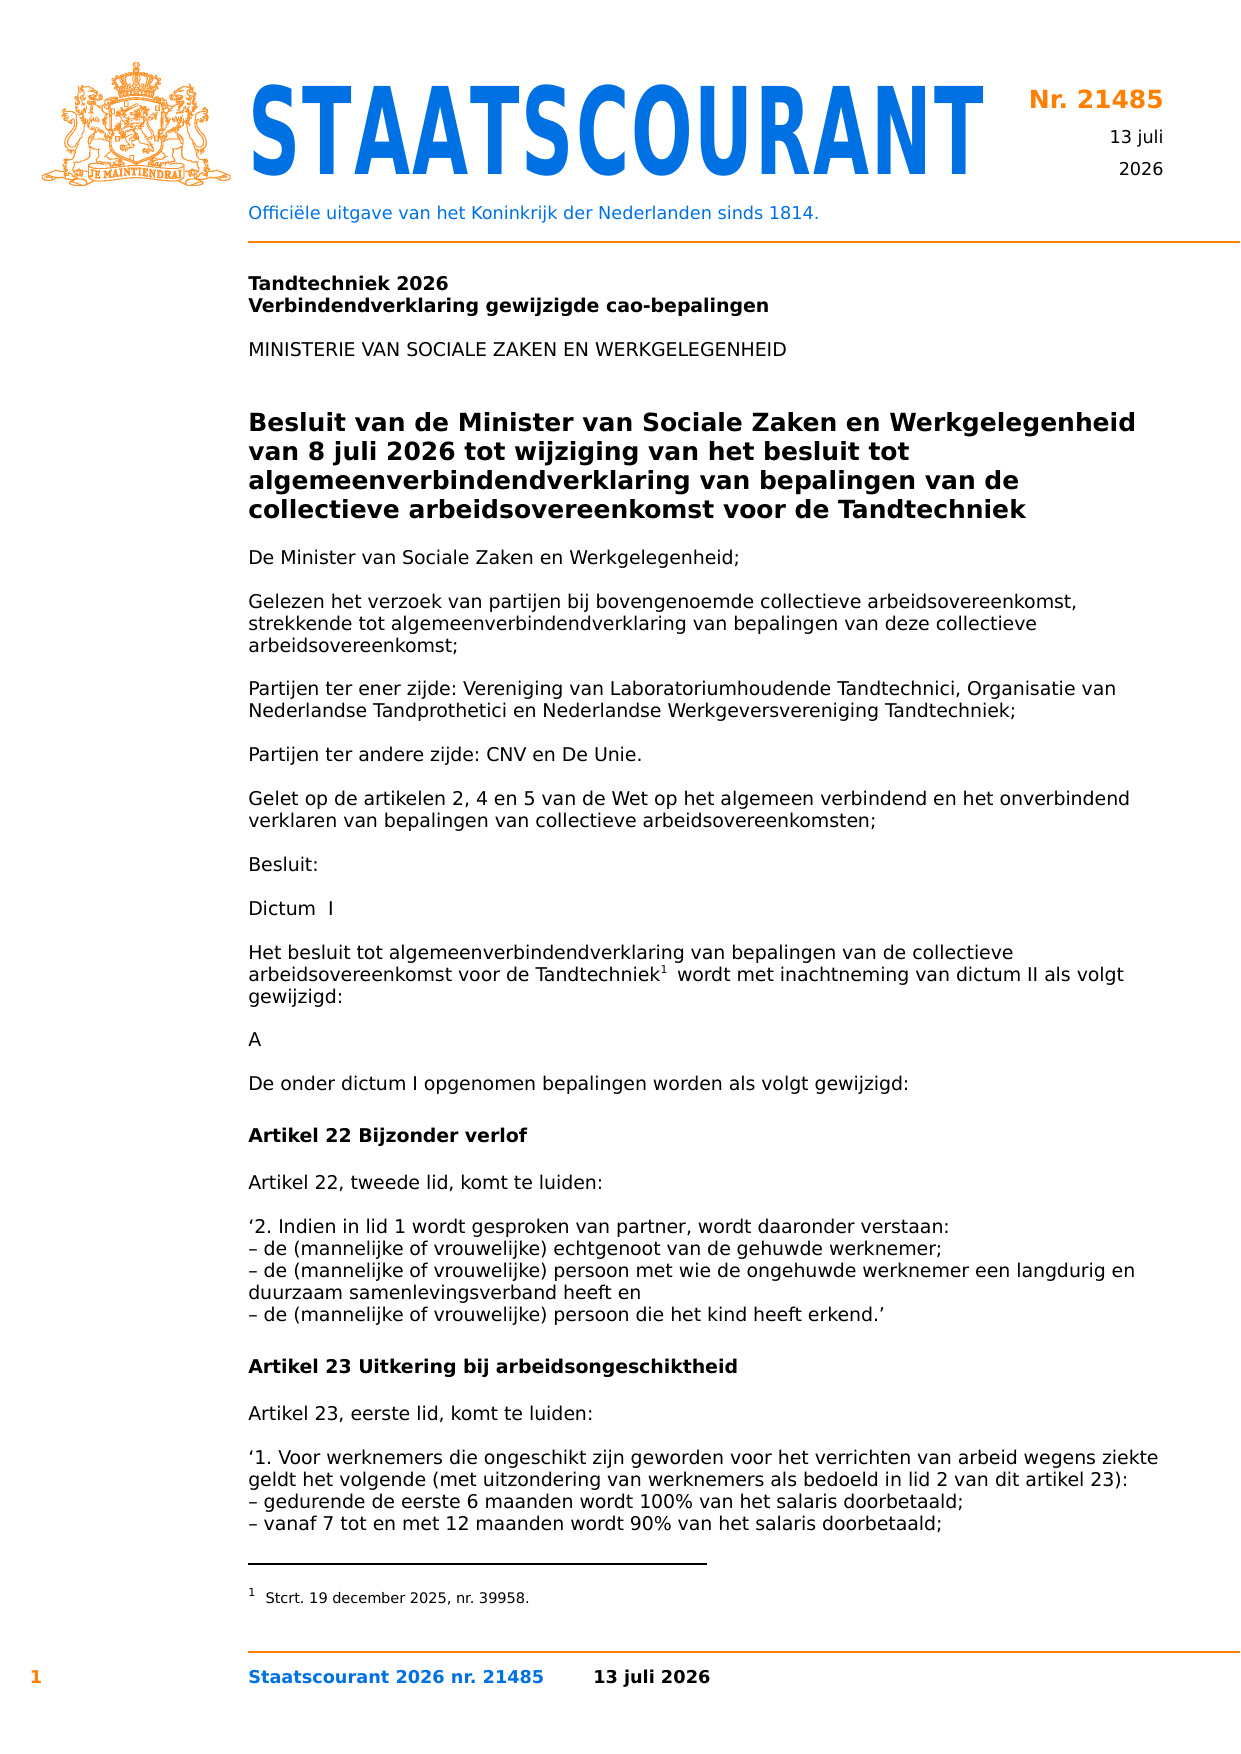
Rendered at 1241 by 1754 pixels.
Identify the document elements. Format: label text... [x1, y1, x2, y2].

text ‘1. Voor werknemers die ongeschikt zijn geworden voor het verrichten van arbeid wegens ziekte geldt het volgende (met uitzondering van werknemers als bedoeld in lid 2 van dit artikel 23): [248, 1447, 1163, 1491]
table_header Nr. 21485 [998, 62, 1240, 121]
table_header [25, 62, 248, 241]
text Partijen ter ener zijde: Vereniging van Laboratoriumhoudende Tandtechnici, Organisatie van Nederlandse Tandprothetici en Nederlandse Werkgeversvereniging Tandtechniek; [248, 678, 1163, 722]
text Het besluit tot algemeenverbindendverklaring van bepalingen van de collectieve arbeidsovereenkomst voor de Tandtechniek wordt met inachtneming van dictum II als volgt gewijzigd: [248, 942, 1163, 1007]
text – vanaf 7 tot en met 12 maanden wordt 90% van het salaris doorbetaald; [248, 1513, 1163, 1535]
text – gedurende de eerste 6 maanden wordt 100% van het salaris doorbetaald; [248, 1491, 1163, 1513]
subtitle Besluit van de Minister van Sociale Zaken en Werkgelegenheid van 8 juli 2026 tot wijziging van het besluit tot algemeenverbindendverklaring van bepalingen van de collectieve arbeidsovereenkomst voor de Tandtechniek [248, 408, 1163, 525]
picture [41, 62, 231, 186]
table_cell 2026 [998, 153, 1240, 203]
text De Minister van Sociale Zaken en Werkgelegenheid; [248, 547, 1163, 569]
text Stcrt. 19 december 2025, nr. 39958. [248, 1586, 1163, 1608]
text Gelezen het verzoek van partijen bij bovengenoemde collectieve arbeidsovereenkomst, strekkende tot algemeenverbindendverklaring van bepalingen van deze collectieve arbeidsovereenkomst; [248, 591, 1163, 656]
text Gelet op de artikelen 2, 4 en 5 van de Wet op het algemeen verbindend en het onverbindend verklaren van bepalingen van collectieve arbeidsovereenkomsten; [248, 788, 1163, 832]
table_header STAATSCOURANT [248, 62, 998, 203]
text Dictum I [248, 898, 1163, 920]
text Tandtechniek 2026 [248, 273, 1163, 295]
text De onder dictum I opgenomen bepalingen worden als volgt gewijzigd: [248, 1073, 1163, 1095]
table_cell Officiële uitgave van het Koninkrijk der Nederlanden sinds 1814. [248, 203, 1240, 241]
text – de (mannelijke of vrouwelijke) persoon die het kind heeft erkend.’ [248, 1304, 1163, 1326]
text Besluit: [248, 854, 1163, 876]
text Partijen ter andere zijde: CNV en De Unie. [248, 744, 1163, 766]
text ‘2. Indien in lid 1 wordt gesproken van partner, wordt daaronder verstaan: [248, 1216, 1163, 1238]
text – de (mannelijke of vrouwelijke) echtgenoot van de gehuwde werknemer; [248, 1238, 1163, 1260]
table_cell 13 juli [998, 121, 1240, 153]
subtitle Artikel 23, eerste lid, komt te luiden: [248, 1403, 1163, 1425]
subtitle Artikel 22, tweede lid, komt te luiden: [248, 1172, 1163, 1194]
text Verbindendverklaring gewijzigde cao-bepalingen [248, 295, 1163, 317]
subtitle Artikel 23 Uitkering bij arbeidsongeschiktheid [248, 1356, 1163, 1378]
text – de (mannelijke of vrouwelijke) persoon met wie de ongehuwde werknemer een langdurig en duurzaam samenlevingsverband heeft en [248, 1260, 1163, 1304]
subtitle Artikel 22 Bijzonder verlof [248, 1125, 1163, 1147]
text MINISTERIE VAN SOCIALE ZAKEN EN WERKGELEGENHEID [248, 339, 1163, 361]
text A [248, 1029, 1163, 1051]
